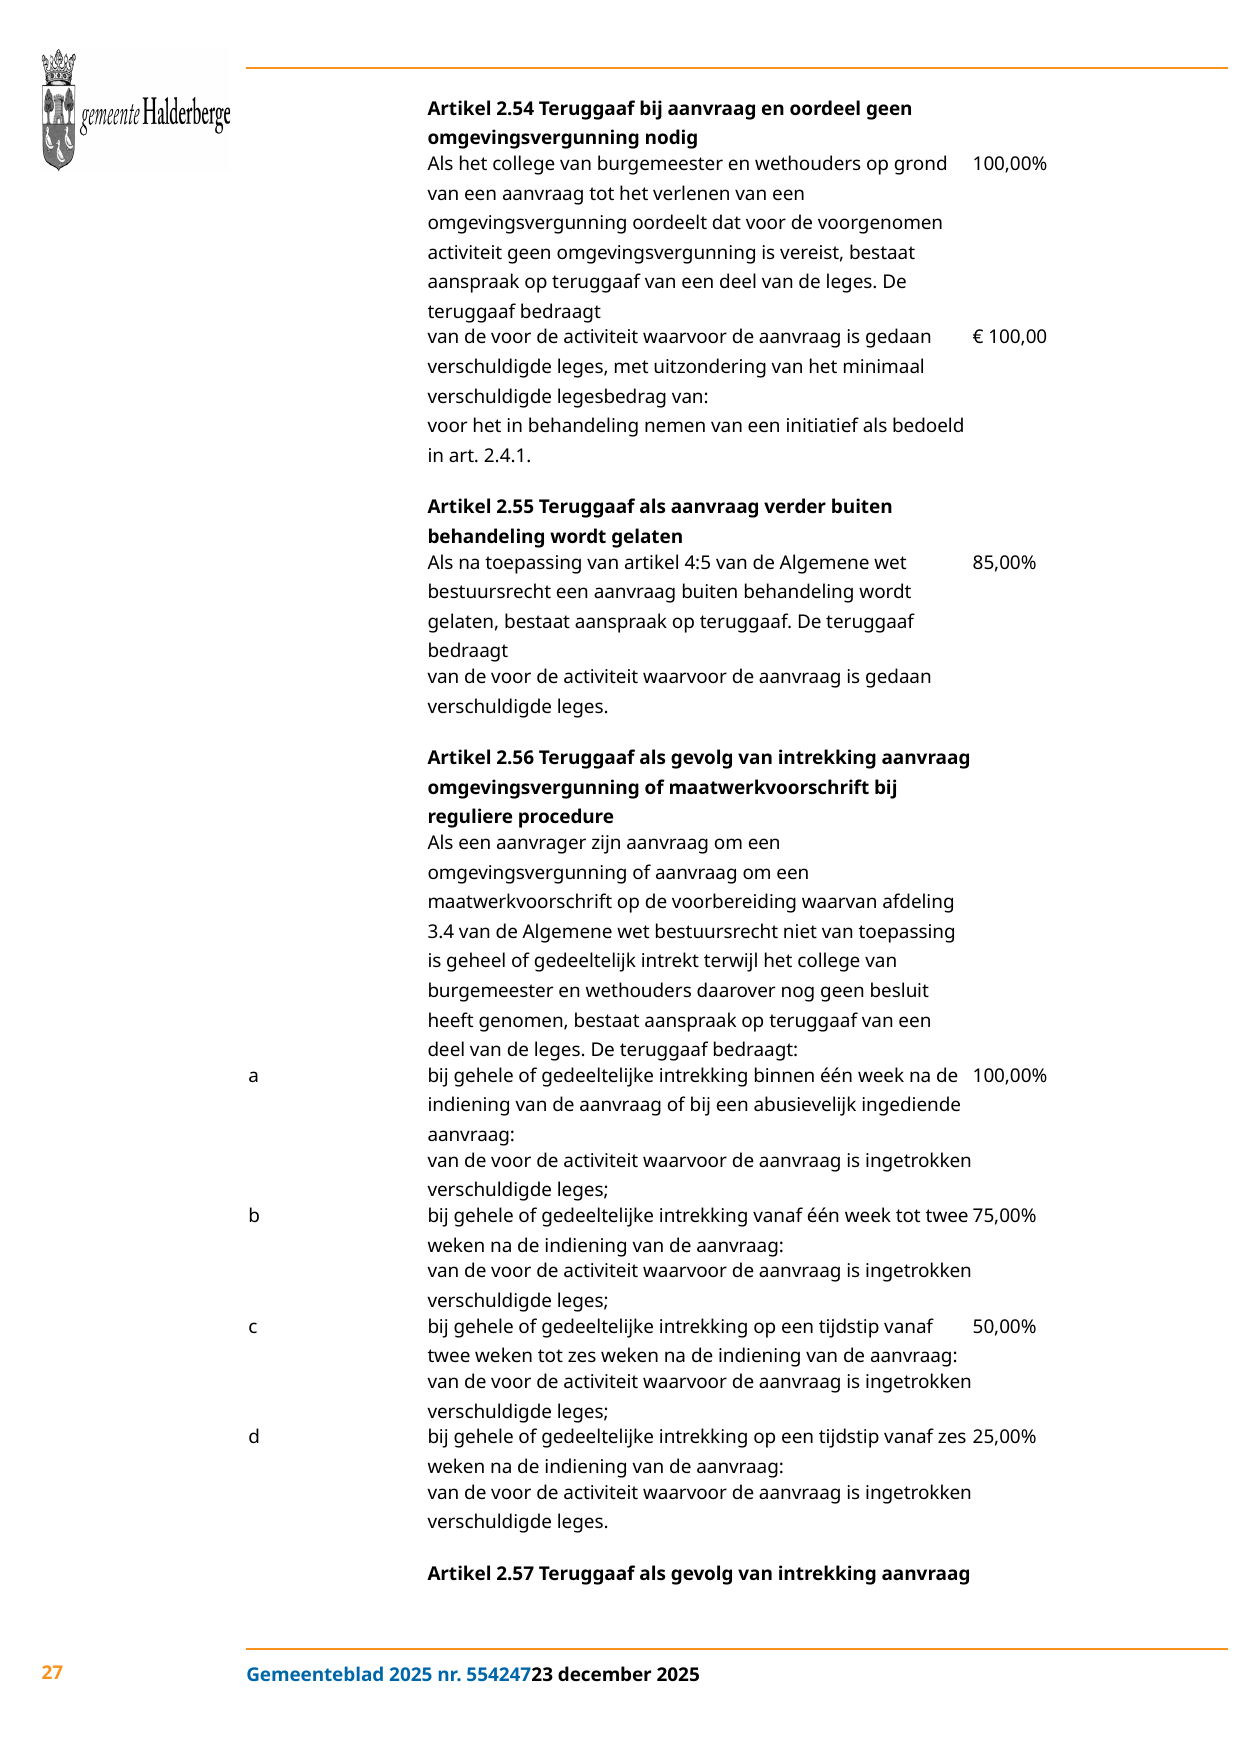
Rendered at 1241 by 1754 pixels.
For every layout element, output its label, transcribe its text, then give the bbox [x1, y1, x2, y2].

table_cell [248, 324, 427, 468]
table_cell a [248, 1062, 427, 1147]
table_cell 85,00% [973, 549, 1152, 663]
table_cell van de voor de activiteit waarvoor de aanvraag is ingetrokken verschuldigde leges; [427, 1147, 972, 1202]
table_cell van de voor de activiteit waarvoor de aanvraag is ingetrokken verschuldigde leges; [427, 1368, 972, 1423]
table_cell [973, 1534, 1152, 1560]
table_cell [973, 494, 1152, 549]
table_cell [973, 95, 1152, 150]
table_cell Artikel 2.55 Teruggaaf als aanvraag verder buiten behandeling wordt gelaten [427, 494, 972, 549]
table_cell [248, 468, 427, 493]
table_cell [248, 663, 427, 719]
table_cell [973, 1479, 1152, 1534]
table_cell [248, 1368, 427, 1423]
table_cell Als na toepassing van artikel 4:5 van de Algemene wet bestuursrecht een aanvraag buiten behandeling wordt gelaten, bestaat aanspraak op teruggaaf. De teruggaaf bedraagt [427, 549, 972, 663]
table_cell [248, 1258, 427, 1313]
table_cell [248, 494, 427, 549]
table_cell [248, 1560, 427, 1586]
table_cell bij gehele of gedeeltelijke intrekking op een tijdstip vanaf twee weken tot zes weken na de indiening van de aanvraag: [427, 1313, 972, 1368]
table_cell € 100,00 [973, 324, 1152, 468]
table_cell bij gehele of gedeeltelijke intrekking op een tijdstip vanaf zes weken na de indiening van de aanvraag: [427, 1424, 972, 1479]
table_cell Als een aanvrager zijn aanvraag om een omgevingsvergunning of aanvraag om een maatwerkvoorschrift op de voorbereiding waarvan afdeling 3.4 van de Algemene wet bestuursrecht niet van toepassing is geheel of gedeeltelijk intrekt terwijl het college van burgemeester en wethouders daarover nog geen besluit heeft genomen, bestaat aanspraak op teruggaaf van een deel van de leges. De teruggaaf bedraagt: [427, 829, 972, 1062]
table_cell [248, 1534, 427, 1560]
table_cell [973, 744, 1152, 829]
table_cell [248, 1147, 427, 1202]
table_cell 100,00% [973, 1062, 1152, 1147]
table_cell Artikel 2.57 Teruggaaf als gevolg van intrekking aanvraag [427, 1560, 972, 1586]
table_cell [248, 744, 427, 829]
table_cell [973, 829, 1152, 1062]
table_cell [973, 663, 1152, 719]
table_cell [248, 95, 427, 150]
table_cell bij gehele of gedeeltelijke intrekking vanaf één week tot twee weken na de indiening van de aanvraag: [427, 1202, 972, 1258]
table_cell van de voor de activiteit waarvoor de aanvraag is ingetrokken verschuldigde leges; [427, 1258, 972, 1313]
table_cell [248, 1479, 427, 1534]
table_cell b [248, 1202, 427, 1258]
table_cell [248, 829, 427, 1062]
table_cell 100,00% [973, 150, 1152, 324]
table_cell Als het college van burgemeester en wethouders op grond van een aanvraag tot het verlenen van een omgevingsvergunning oordeelt dat voor de voorgenomen activiteit geen omgevingsvergunning is vereist, bestaat aanspraak op teruggaaf van een deel van de leges. De teruggaaf bedraagt [427, 150, 972, 324]
table_cell [973, 1368, 1152, 1423]
table_cell Artikel 2.56 Teruggaaf als gevolg van intrekking aanvraag omgevingsvergunning of maatwerkvoorschrift bij reguliere procedure [427, 744, 972, 829]
table_cell van de voor de activiteit waarvoor de aanvraag is gedaan verschuldigde leges. [427, 663, 972, 719]
table_cell d [248, 1424, 427, 1479]
table_cell [248, 150, 427, 324]
table_cell Artikel 2.54 Teruggaaf bij aanvraag en oordeel geen omgevingsvergunning nodig [427, 95, 972, 150]
table_cell [973, 468, 1152, 493]
table_cell bij gehele of gedeeltelijke intrekking binnen één week na de indiening van de aanvraag of bij een abusievelijk ingediende aanvraag: [427, 1062, 972, 1147]
table_cell [427, 468, 972, 493]
table_cell [973, 1258, 1152, 1313]
table_cell 75,00% [973, 1202, 1152, 1258]
table_cell [973, 1147, 1152, 1202]
table_cell [427, 1534, 972, 1560]
table_cell van de voor de activiteit waarvoor de aanvraag is gedaan verschuldigde leges, met uitzondering van het minimaal verschuldigde legesbedrag van: voor het in behandeling nemen van een initiatief als bedoeld in art. 2.4.1. [427, 324, 972, 468]
table_cell [427, 719, 972, 744]
table_cell c [248, 1313, 427, 1368]
table_cell [248, 719, 427, 744]
table_cell 25,00% [973, 1424, 1152, 1479]
table_cell 50,00% [973, 1313, 1152, 1368]
table_cell [248, 549, 427, 663]
table_cell [973, 719, 1152, 744]
table_cell [973, 1560, 1152, 1586]
picture [41, 47, 231, 172]
table_cell van de voor de activiteit waarvoor de aanvraag is ingetrokken verschuldigde leges. [427, 1479, 972, 1534]
